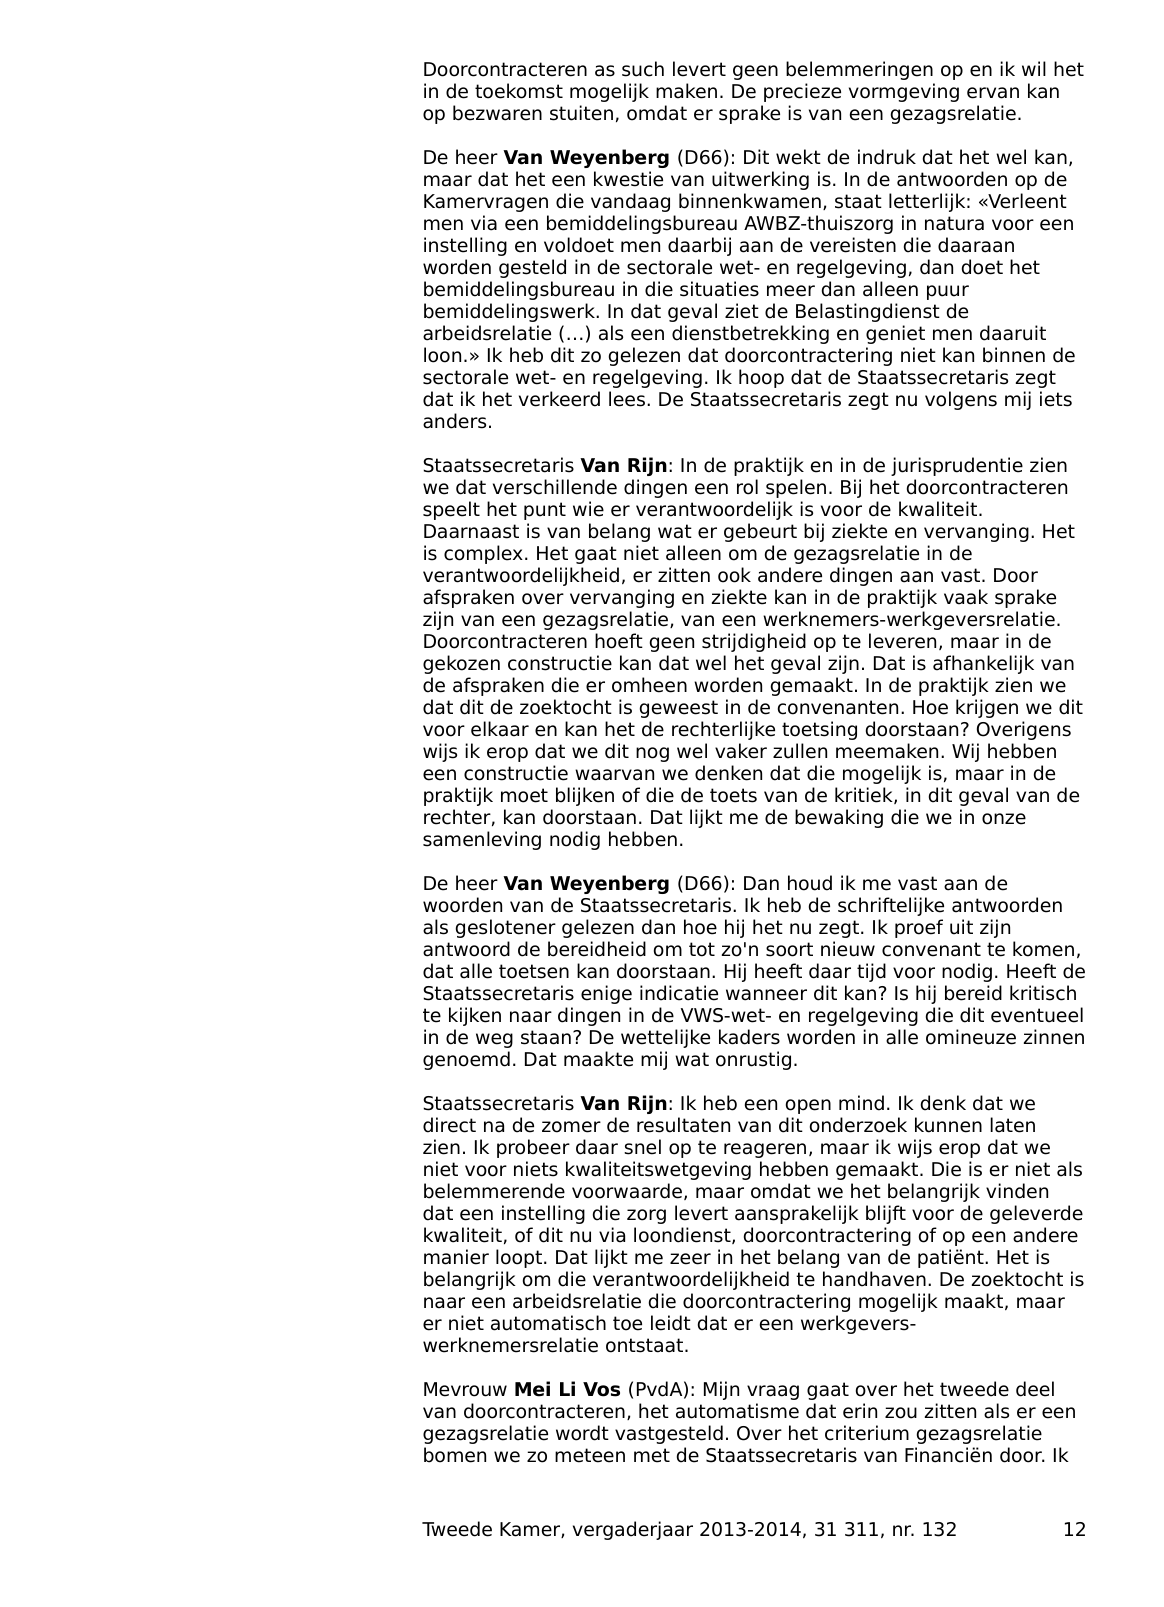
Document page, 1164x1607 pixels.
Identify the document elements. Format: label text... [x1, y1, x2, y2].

text De heer Van Weyenberg (D66): Dan houd ik me vast aan de woorden van de Staatssecretaris. Ik heb de schriftelijke antwoorden als geslotener gelezen dan hoe hij het nu zegt. Ik proef uit zijn antwoord de bereidheid om tot zo'n soort nieuw convenant te komen, dat alle toetsen kan doorstaan. Hij heeft daar tijd voor nodig. Heeft de Staatssecretaris enige indicatie wanneer dit kan? Is hij bereid kritisch te kijken naar dingen in de VWS-wet- en regelgeving die dit eventueel in de weg staan? De wettelijke kaders worden in alle omineuze zinnen genoemd. Dat maakte mij wat onrustig. [422, 873, 1087, 1071]
text Staatssecretaris Van Rijn: In de praktijk en in de jurisprudentie zien we dat verschillende dingen een rol spelen. Bij het doorcontracteren speelt het punt wie er verantwoordelijk is voor de kwaliteit. Daarnaast is van belang wat er gebeurt bij ziekte en vervanging. Het is complex. Het gaat niet alleen om de gezagsrelatie in de verantwoordelijkheid, er zitten ook andere dingen aan vast. Door afspraken over vervanging en ziekte kan in de praktijk vaak sprake zijn van een gezagsrelatie, van een werknemers-werkgeversrelatie. Doorcontracteren hoeft geen strijdigheid op te leveren, maar in de gekozen constructie kan dat wel het geval zijn. Dat is afhankelijk van de afspraken die er omheen worden gemaakt. In de praktijk zien we dat dit de zoektocht is geweest in de convenanten. Hoe krijgen we dit voor elkaar en kan het de rechterlijke toetsing doorstaan? Overigens wijs ik erop dat we dit nog wel vaker zullen meemaken. Wij hebben een constructie waarvan we denken dat die mogelijk is, maar in de praktijk moet blijken of die de toets van de kritiek, in dit geval van de rechter, kan doorstaan. Dat lijkt me de bewaking die we in onze samenleving nodig hebben. [422, 455, 1087, 851]
text De heer Van Weyenberg (D66): Dit wekt de indruk dat het wel kan, maar dat het een kwestie van uitwerking is. In de antwoorden op de Kamervragen die vandaag binnenkwamen, staat letterlijk: «Verleent men via een bemiddelingsbureau AWBZ-thuiszorg in natura voor een instelling en voldoet men daarbij aan de vereisten die daaraan worden gesteld in de sectorale wet- en regelgeving, dan doet het bemiddelingsbureau in die situaties meer dan alleen puur bemiddelingswerk. In dat geval ziet de Belastingdienst de arbeidsrelatie (…) als een dienstbetrekking en geniet men daaruit loon.» Ik heb dit zo gelezen dat doorcontractering niet kan binnen de sectorale wet- en regelgeving. Ik hoop dat de Staatssecretaris zegt dat ik het verkeerd lees. De Staatssecretaris zegt nu volgens mij iets anders. [422, 147, 1087, 433]
text Mevrouw Mei Li Vos (PvdA): Mijn vraag gaat over het tweede deel van doorcontracteren, het automatisme dat erin zou zitten als er een gezagsrelatie wordt vastgesteld. Over het criterium gezagsrelatie bomen we zo meteen met de Staatssecretaris van Financiën door. Ik [422, 1379, 1087, 1467]
text Doorcontracteren as such levert geen belemmeringen op en ik wil het in de toekomst mogelijk maken. De precieze vormgeving ervan kan op bezwaren stuiten, omdat er sprake is van een gezagsrelatie. [422, 59, 1087, 125]
text Staatssecretaris Van Rijn: Ik heb een open mind. Ik denk dat we direct na de zomer de resultaten van dit onderzoek kunnen laten zien. Ik probeer daar snel op te reageren, maar ik wijs erop dat we niet voor niets kwaliteitswetgeving hebben gemaakt. Die is er niet als belemmerende voorwaarde, maar omdat we het belangrijk vinden dat een instelling die zorg levert aansprakelijk blijft voor de geleverde kwaliteit, of dit nu via loondienst, doorcontractering of op een andere manier loopt. Dat lijkt me zeer in het belang van de patiënt. Het is belangrijk om die verantwoordelijkheid te handhaven. De zoektocht is naar een arbeidsrelatie die doorcontractering mogelijk maakt, maar er niet automatisch toe leidt dat er een werkgevers-werknemersrelatie ontstaat. [422, 1093, 1087, 1357]
